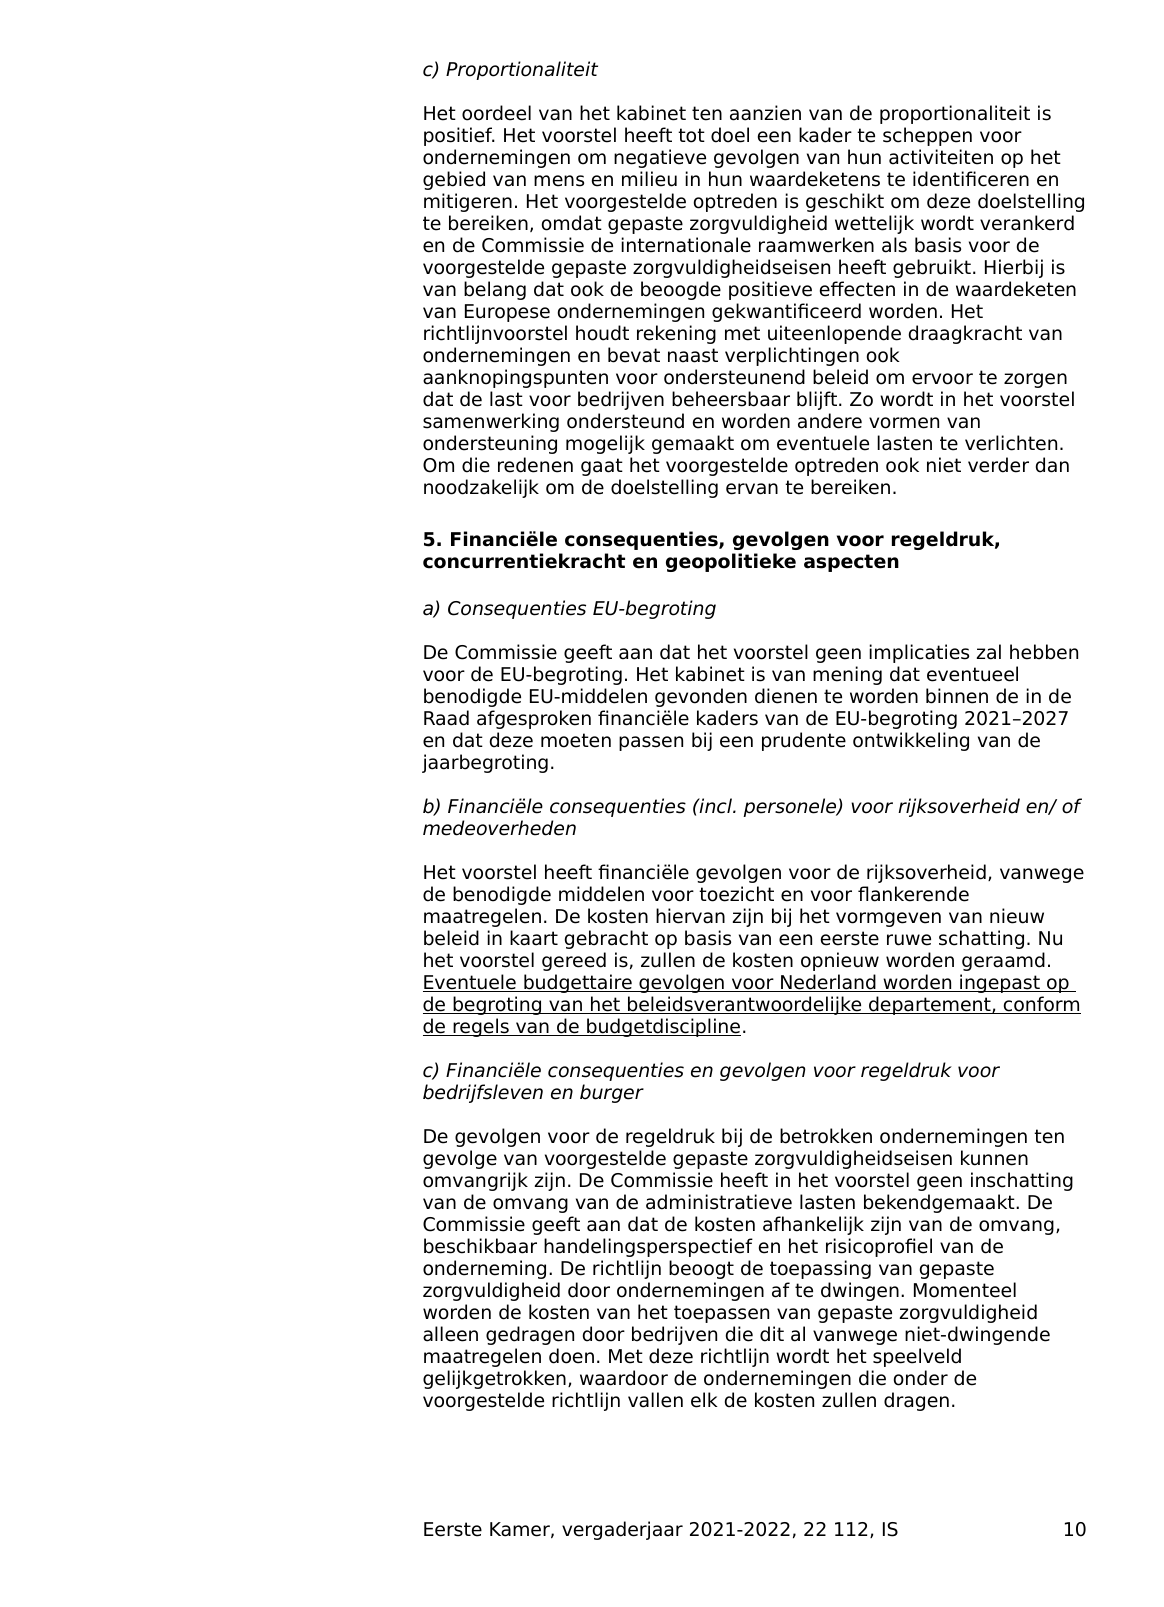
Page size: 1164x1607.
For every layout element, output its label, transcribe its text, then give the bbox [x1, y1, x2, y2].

subtitle 5. Financiële consequenties, gevolgen voor regeldruk, concurrentiekracht en geopolitieke aspecten [422, 529, 1087, 573]
text De gevolgen voor de regeldruk bij de betrokken ondernemingen ten gevolge van voorgestelde gepaste zorgvuldigheidseisen kunnen omvangrijk zijn. De Commissie heeft in het voorstel geen inschatting van de omvang van de administratieve lasten bekendgemaakt. De Commissie geeft aan dat de kosten afhankelijk zijn van de omvang, beschikbaar handelingsperspectief en het risicoprofiel van de onderneming. De richtlijn beoogt de toepassing van gepaste zorgvuldigheid door ondernemingen af te dwingen. Momenteel worden de kosten van het toepassen van gepaste zorgvuldigheid alleen gedragen door bedrijven die dit al vanwege niet-dwingende maatregelen doen. Met deze richtlijn wordt het speelveld gelijkgetrokken, waardoor de ondernemingen die onder de voorgestelde richtlijn vallen elk de kosten zullen dragen. [422, 1126, 1087, 1412]
subtitle c) Financiële consequenties en gevolgen voor regeldruk voor bedrijfsleven en burger [422, 1060, 1087, 1104]
text Het oordeel van het kabinet ten aanzien van de proportionaliteit is positief. Het voorstel heeft tot doel een kader te scheppen voor ondernemingen om negatieve gevolgen van hun activiteiten op het gebied van mens en milieu in hun waardeketens te identificeren en mitigeren. Het voorgestelde optreden is geschikt om deze doelstelling te bereiken, omdat gepaste zorgvuldigheid wettelijk wordt verankerd en de Commissie de internationale raamwerken als basis voor de voorgestelde gepaste zorgvuldigheidseisen heeft gebruikt. Hierbij is van belang dat ook de beoogde positieve effecten in de waardeketen van Europese ondernemingen gekwantificeerd worden. Het richtlijnvoorstel houdt rekening met uiteenlopende draagkracht van ondernemingen en bevat naast verplichtingen ook aanknopingspunten voor ondersteunend beleid om ervoor te zorgen dat de last voor bedrijven beheersbaar blijft. Zo wordt in het voorstel samenwerking ondersteund en worden andere vormen van ondersteuning mogelijk gemaakt om eventuele lasten te verlichten. Om die redenen gaat het voorgestelde optreden ook niet verder dan noodzakelijk om de doelstelling ervan te bereiken. [422, 103, 1087, 499]
subtitle c) Proportionaliteit [422, 59, 1087, 81]
text Het voorstel heeft financiële gevolgen voor de rijksoverheid, vanwege de benodigde middelen voor toezicht en voor flankerende maatregelen. De kosten hiervan zijn bij het vormgeven van nieuw beleid in kaart gebracht op basis van een eerste ruwe schatting. Nu het voorstel gereed is, zullen de kosten opnieuw worden geraamd. Eventuele budgettaire gevolgen voor Nederland worden ingepast op de begroting van het beleidsverantwoordelijke departement, conform de regels van de budgetdiscipline. [422, 862, 1087, 1038]
subtitle a) Consequenties EU-begroting [422, 598, 1087, 620]
subtitle b) Financiële consequenties (incl. personele) voor rijksoverheid en/ of medeoverheden [422, 796, 1087, 840]
text De Commissie geeft aan dat het voorstel geen implicaties zal hebben voor de EU-begroting. Het kabinet is van mening dat eventueel benodigde EU-middelen gevonden dienen te worden binnen de in de Raad afgesproken financiële kaders van de EU-begroting 2021–2027 en dat deze moeten passen bij een prudente ontwikkeling van de jaarbegroting. [422, 642, 1087, 774]
